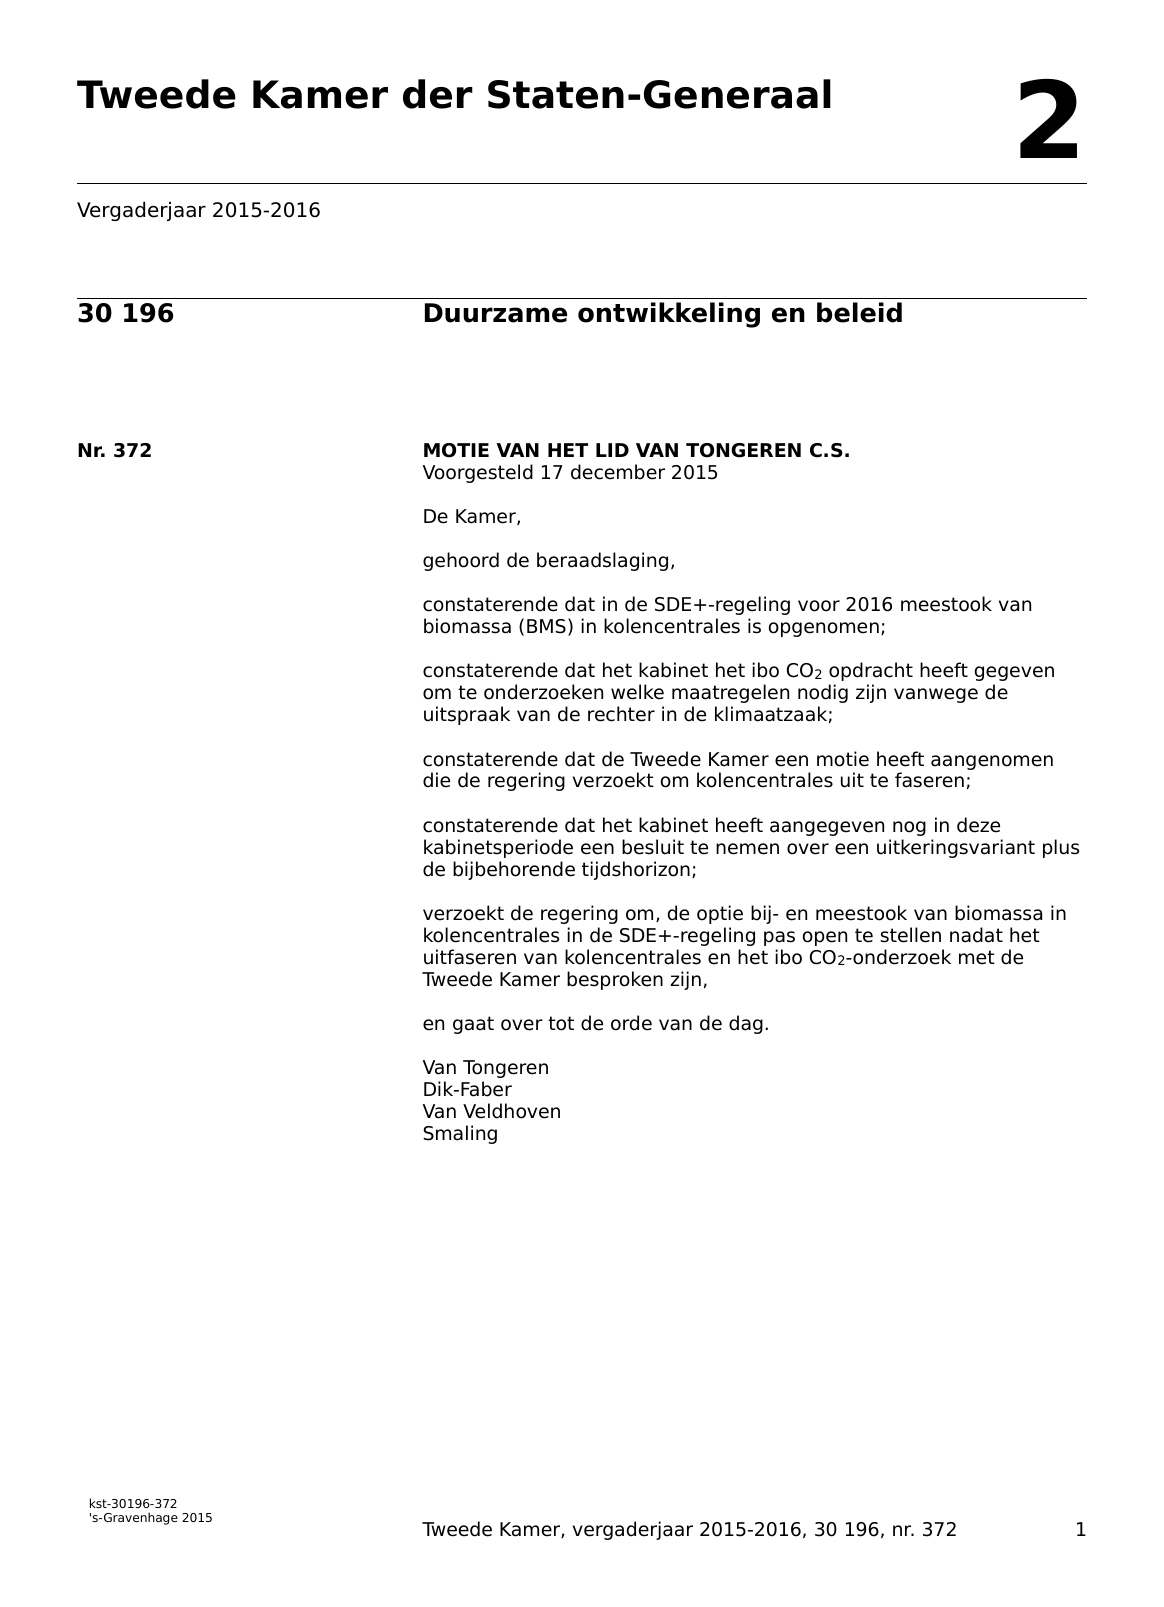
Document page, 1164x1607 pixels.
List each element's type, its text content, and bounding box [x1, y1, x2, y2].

text gehoord de beraadslaging, [422, 550, 1087, 572]
text Voorgesteld 17 december 2015 [422, 462, 1087, 484]
text constaterende dat het kabinet het ibo CO2 opdracht heeft gegeven om te onderzoeken welke maatregelen nodig zijn vanwege de uitspraak van de rechter in de klimaatzaak; [422, 660, 1087, 726]
text constaterende dat de Tweede Kamer een motie heeft aangenomen die de regering verzoekt om kolencentrales uit te faseren; [422, 748, 1087, 792]
table_header Tweede Kamer der Staten-Generaal [77, 59, 886, 183]
text De Kamer, [422, 506, 1087, 528]
table_cell Vergaderjaar 2015-2016 [77, 184, 1087, 298]
text constaterende dat het kabinet heeft aangegeven nog in deze kabinetsperiode een besluit te nemen over een uitkeringsvariant plus de bijbehorende tijdshorizon; [422, 814, 1087, 881]
text Van Tongeren [422, 1057, 1087, 1079]
text 's-Gravenhage 2015 [88, 1511, 323, 1525]
text Smaling [422, 1123, 1087, 1145]
text constaterende dat in de SDE+-regeling voor 2016 meestook van biomassa (BMS) in kolencentrales is opgenomen; [422, 594, 1087, 638]
subtitle Nr. 372 MOTIE VAN HET LID VAN TONGEREN C.S. [77, 440, 1087, 462]
text verzoekt de regering om, de optie bij- en meestook van biomassa in kolencentrales in de SDE+-regeling pas open te stellen nadat het uitfaseren van kolencentrales en het ibo CO2-onderzoek met de Tweede Kamer besproken zijn, [422, 903, 1087, 991]
text Van Veldhoven [422, 1101, 1087, 1123]
text Dik-Faber [422, 1079, 1087, 1101]
table_header 2 [886, 59, 1087, 183]
subtitle 30 196 Duurzame ontwikkeling en beleid [77, 299, 1087, 329]
text en gaat over tot de orde van de dag. [422, 1013, 1087, 1035]
text kst-30196-372 [88, 1497, 323, 1511]
